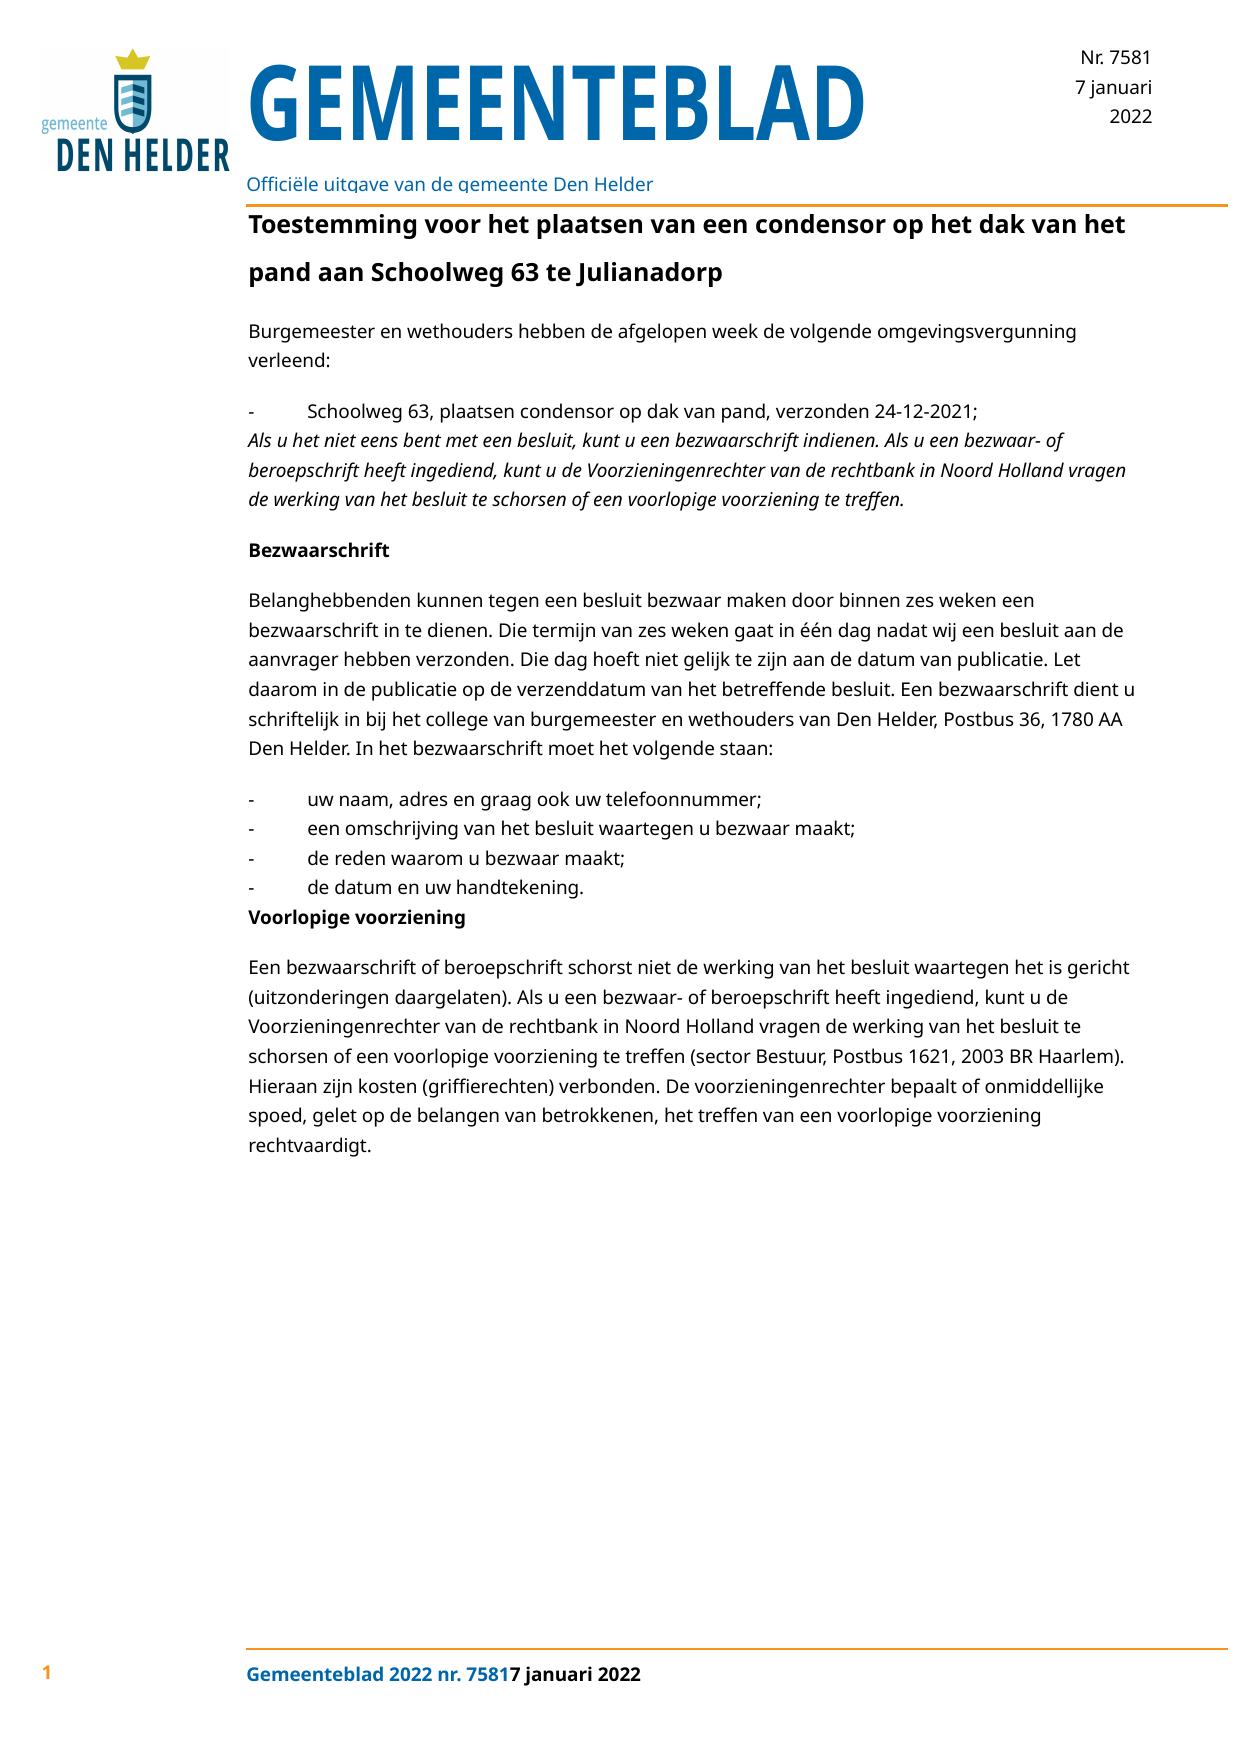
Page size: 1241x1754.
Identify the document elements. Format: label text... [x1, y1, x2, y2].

text Bezwaarschrift [248, 537, 1152, 563]
list de datum en uw handtekening. [248, 874, 1152, 900]
picture [41, 47, 231, 172]
text Toestemming voor het plaatsen van een condensor op het dak van het pand aan Schoolweg 63 te Julianadorp [248, 207, 1152, 288]
text Als u het niet eens bent met een besluit, kunt u een bezwaarschrift indienen. Als u een bezwaar- of beroepschrift heeft ingediend, kunt u de Voorzieningenrechter van de rechtbank in Noord Holland vragen de werking van het besluit te schorsen of een voorlopige voorziening te treffen. [248, 427, 1152, 512]
text Burgemeester en wethouders hebben de afgelopen week de volgende omgevingsvergunning verleend: [248, 318, 1152, 373]
list een omschrijving van het besluit waartegen u bezwaar maakt; [248, 815, 1152, 841]
list Schoolweg 63, plaatsen condensor op dak van pand, verzonden 24-12-2021; [248, 398, 1152, 424]
picture [100, 154, 106, 172]
picture [63, 144, 68, 165]
text Een bezwaarschrift of beroepschrift schorst niet de werking van het besluit waartegen het is gericht (uitzonderingen daargelaten). Als u een bezwaar- of beroepschrift heeft ingediend, kunt u de Voorzieningenrechter van de rechtbank in Noord Holland vragen de werking van het besluit te schorsen of een voorlopige voorziening te treffen (sector Bestuur, Postbus 1621, 2003 BR Haarlem). Hieraan zijn kosten (griffierechten) verbonden. De voorzieningenrechter bepaalt of onmiddellijke spoed, gelet op de belangen van betrokkenen, het treffen van een voorlopige voorziening rechtvaardigt. [248, 954, 1152, 1158]
list de reden waarom u bezwaar maakt; [248, 845, 1152, 871]
text Voorlopige voorziening [248, 904, 1152, 930]
list uw naam, adres en graag ook uw telefoonnummer; [248, 786, 1152, 812]
picture [182, 144, 187, 165]
picture [220, 160, 224, 172]
text Belanghebbenden kunnen tegen een besluit bezwaar maken door binnen zes weken een bezwaarschrift in te dienen. Die termijn van zes weken gaat in één dag nadat wij een besluit aan de aanvrager hebben verzonden. Die dag hoeft niet gelijk te zijn aan de datum van publicatie. Let daarom in de publicatie op de verzenddatum van het betreffende besluit. Een bezwaarschrift dient u schriftelijk in bij het college van burgemeester en wethouders van Den Helder, Postbus 36, 1780 AA Den Helder. In het bezwaarschrift moet het volgende staan: [248, 587, 1152, 761]
picture [130, 157, 135, 172]
